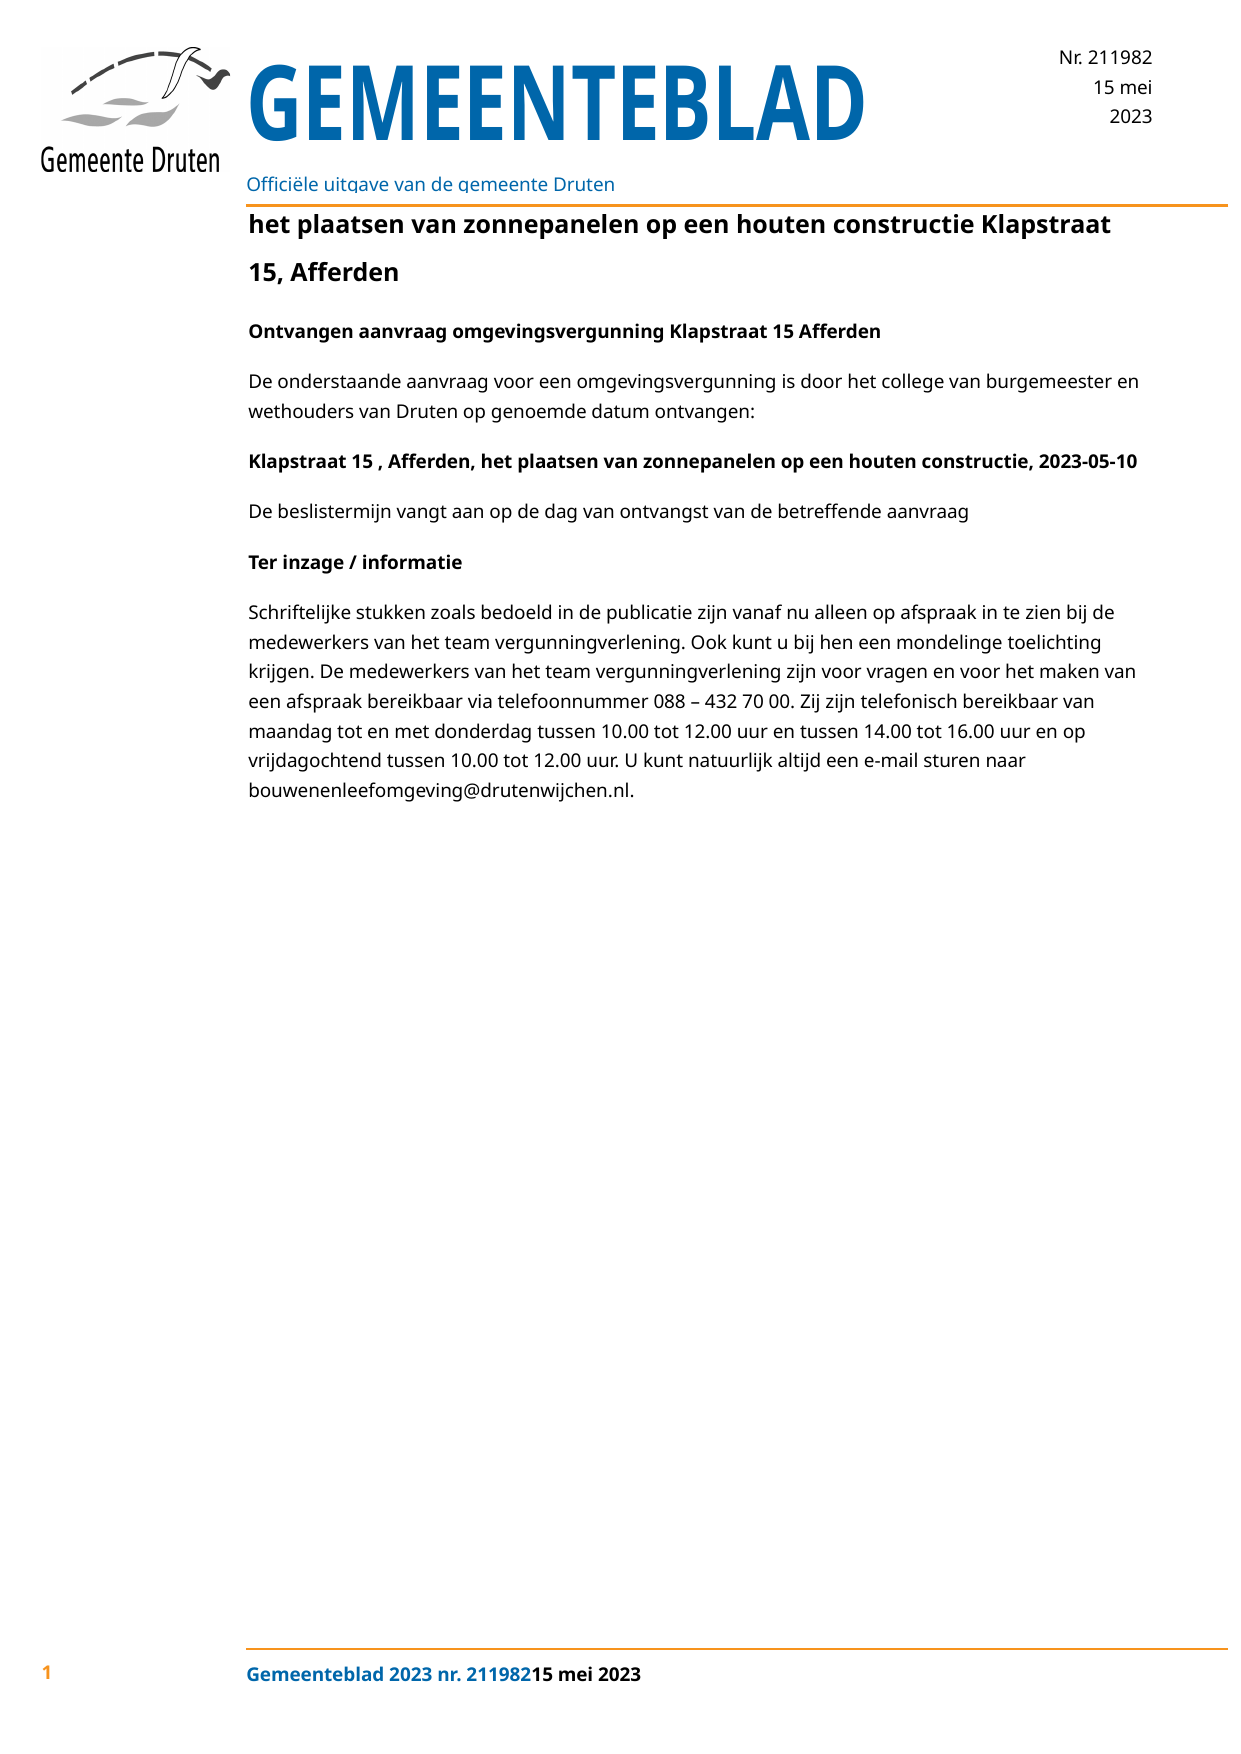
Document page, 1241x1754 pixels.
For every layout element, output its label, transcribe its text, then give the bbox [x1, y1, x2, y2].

text het plaatsen van zonnepanelen op een houten constructie Klapstraat 15, Afferden [248, 207, 1152, 288]
text Schriftelijke stukken zoals bedoeld in de publicatie zijn vanaf nu alleen op afspraak in te zien bij de medewerkers van het team vergunningverlening. Ook kunt u bij hen een mondelinge toelichting krijgen. De medewerkers van het team vergunningverlening zijn voor vragen en voor het maken van een afspraak bereikbaar via telefoonnummer 088 – 432 70 00. Zij zijn telefonisch bereikbaar van maandag tot en met donderdag tussen 10.00 tot 12.00 uur en tussen 14.00 tot 16.00 uur en op vrijdagochtend tussen 10.00 tot 12.00 uur. U kunt natuurlijk altijd een e-mail sturen naar bouwenenleefomgeving@drutenwijchen.nl. [248, 599, 1152, 803]
text De beslistermijn vangt aan op de dag van ontvangst van de betreffende aanvraag [248, 499, 1152, 524]
text Ontvangen aanvraag omgevingsvergunning Klapstraat 15 Afferden [248, 318, 1152, 344]
text De onderstaande aanvraag voor een omgevingsvergunning is door het college van burgemeester en wethouders van Druten op genoemde datum ontvangen: [248, 368, 1152, 424]
text Klapstraat 15 , Afferden, het plaatsen van zonnepanelen op een houten constructie, 2023-05-10 [248, 448, 1152, 474]
text Ter inzage / informatie [248, 549, 1152, 575]
picture [41, 47, 231, 172]
